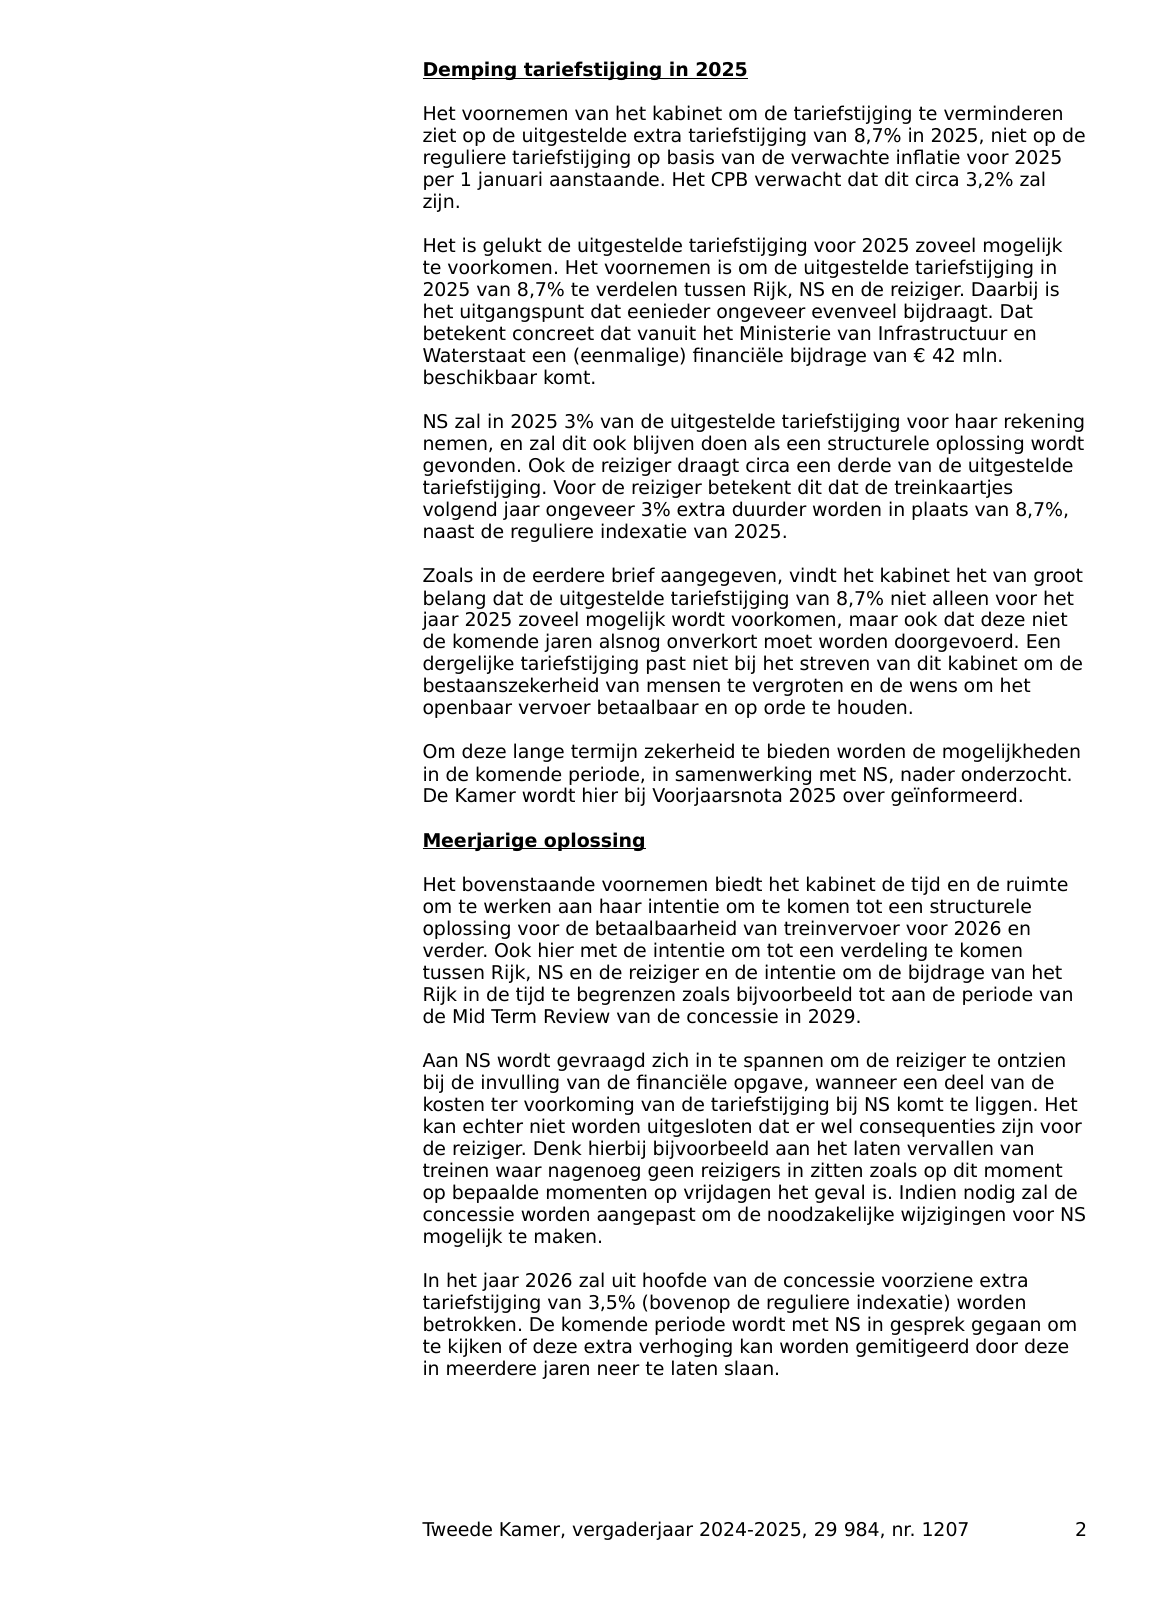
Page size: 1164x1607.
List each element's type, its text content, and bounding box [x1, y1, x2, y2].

subtitle Demping tariefstijging in 2025 [422, 59, 1087, 81]
text Aan NS wordt gevraagd zich in te spannen om de reiziger te ontzien bij de invulling van de financiële opgave, wanneer een deel van de kosten ter voorkoming van de tariefstijging bij NS komt te liggen. Het kan echter niet worden uitgesloten dat er wel consequenties zijn voor de reiziger. Denk hierbij bijvoorbeeld aan het laten vervallen van treinen waar nagenoeg geen reizigers in zitten zoals op dit moment op bepaalde momenten op vrijdagen het geval is. Indien nodig zal de concessie worden aangepast om de noodzakelijke wijzigingen voor NS mogelijk te maken. [422, 1050, 1087, 1248]
text In het jaar 2026 zal uit hoofde van de concessie voorziene extra tariefstijging van 3,5% (bovenop de reguliere indexatie) worden betrokken. De komende periode wordt met NS in gesprek gegaan om te kijken of deze extra verhoging kan worden gemitigeerd door deze in meerdere jaren neer te laten slaan. [422, 1270, 1087, 1380]
text Zoals in de eerdere brief aangegeven, vindt het kabinet het van groot belang dat de uitgestelde tariefstijging van 8,7% niet alleen voor het jaar 2025 zoveel mogelijk wordt voorkomen, maar ook dat deze niet de komende jaren alsnog onverkort moet worden doorgevoerd. Een dergelijke tariefstijging past niet bij het streven van dit kabinet om de bestaanszekerheid van mensen te vergroten en de wens om het openbaar vervoer betaalbaar en op orde te houden. [422, 565, 1087, 719]
text Om deze lange termijn zekerheid te bieden worden de mogelijkheden in de komende periode, in samenwerking met NS, nader onderzocht. De Kamer wordt hier bij Voorjaarsnota 2025 over geïnformeerd. [422, 741, 1087, 807]
text Het bovenstaande voornemen biedt het kabinet de tijd en de ruimte om te werken aan haar intentie om te komen tot een structurele oplossing voor de betaalbaarheid van treinvervoer voor 2026 en verder. Ook hier met de intentie om tot een verdeling te komen tussen Rijk, NS en de reiziger en de intentie om de bijdrage van het Rijk in de tijd te begrenzen zoals bijvoorbeeld tot aan de periode van de Mid Term Review van de concessie in 2029. [422, 874, 1087, 1028]
subtitle Meerjarige oplossing [422, 829, 1087, 852]
text Het is gelukt de uitgestelde tariefstijging voor 2025 zoveel mogelijk te voorkomen. Het voornemen is om de uitgestelde tariefstijging in 2025 van 8,7% te verdelen tussen Rijk, NS en de reiziger. Daarbij is het uitgangspunt dat eenieder ongeveer evenveel bijdraagt. Dat betekent concreet dat vanuit het Ministerie van Infrastructuur en Waterstaat een (eenmalige) financiële bijdrage van € 42 mln. beschikbaar komt. [422, 235, 1087, 389]
text Het voornemen van het kabinet om de tariefstijging te verminderen ziet op de uitgestelde extra tariefstijging van 8,7% in 2025, niet op de reguliere tariefstijging op basis van de verwachte inflatie voor 2025 per 1 januari aanstaande. Het CPB verwacht dat dit circa 3,2% zal zijn. [422, 103, 1087, 213]
text NS zal in 2025 3% van de uitgestelde tariefstijging voor haar rekening nemen, en zal dit ook blijven doen als een structurele oplossing wordt gevonden. Ook de reiziger draagt circa een derde van de uitgestelde tariefstijging. Voor de reiziger betekent dit dat de treinkaartjes volgend jaar ongeveer 3% extra duurder worden in plaats van 8,7%, naast de reguliere indexatie van 2025. [422, 411, 1087, 543]
